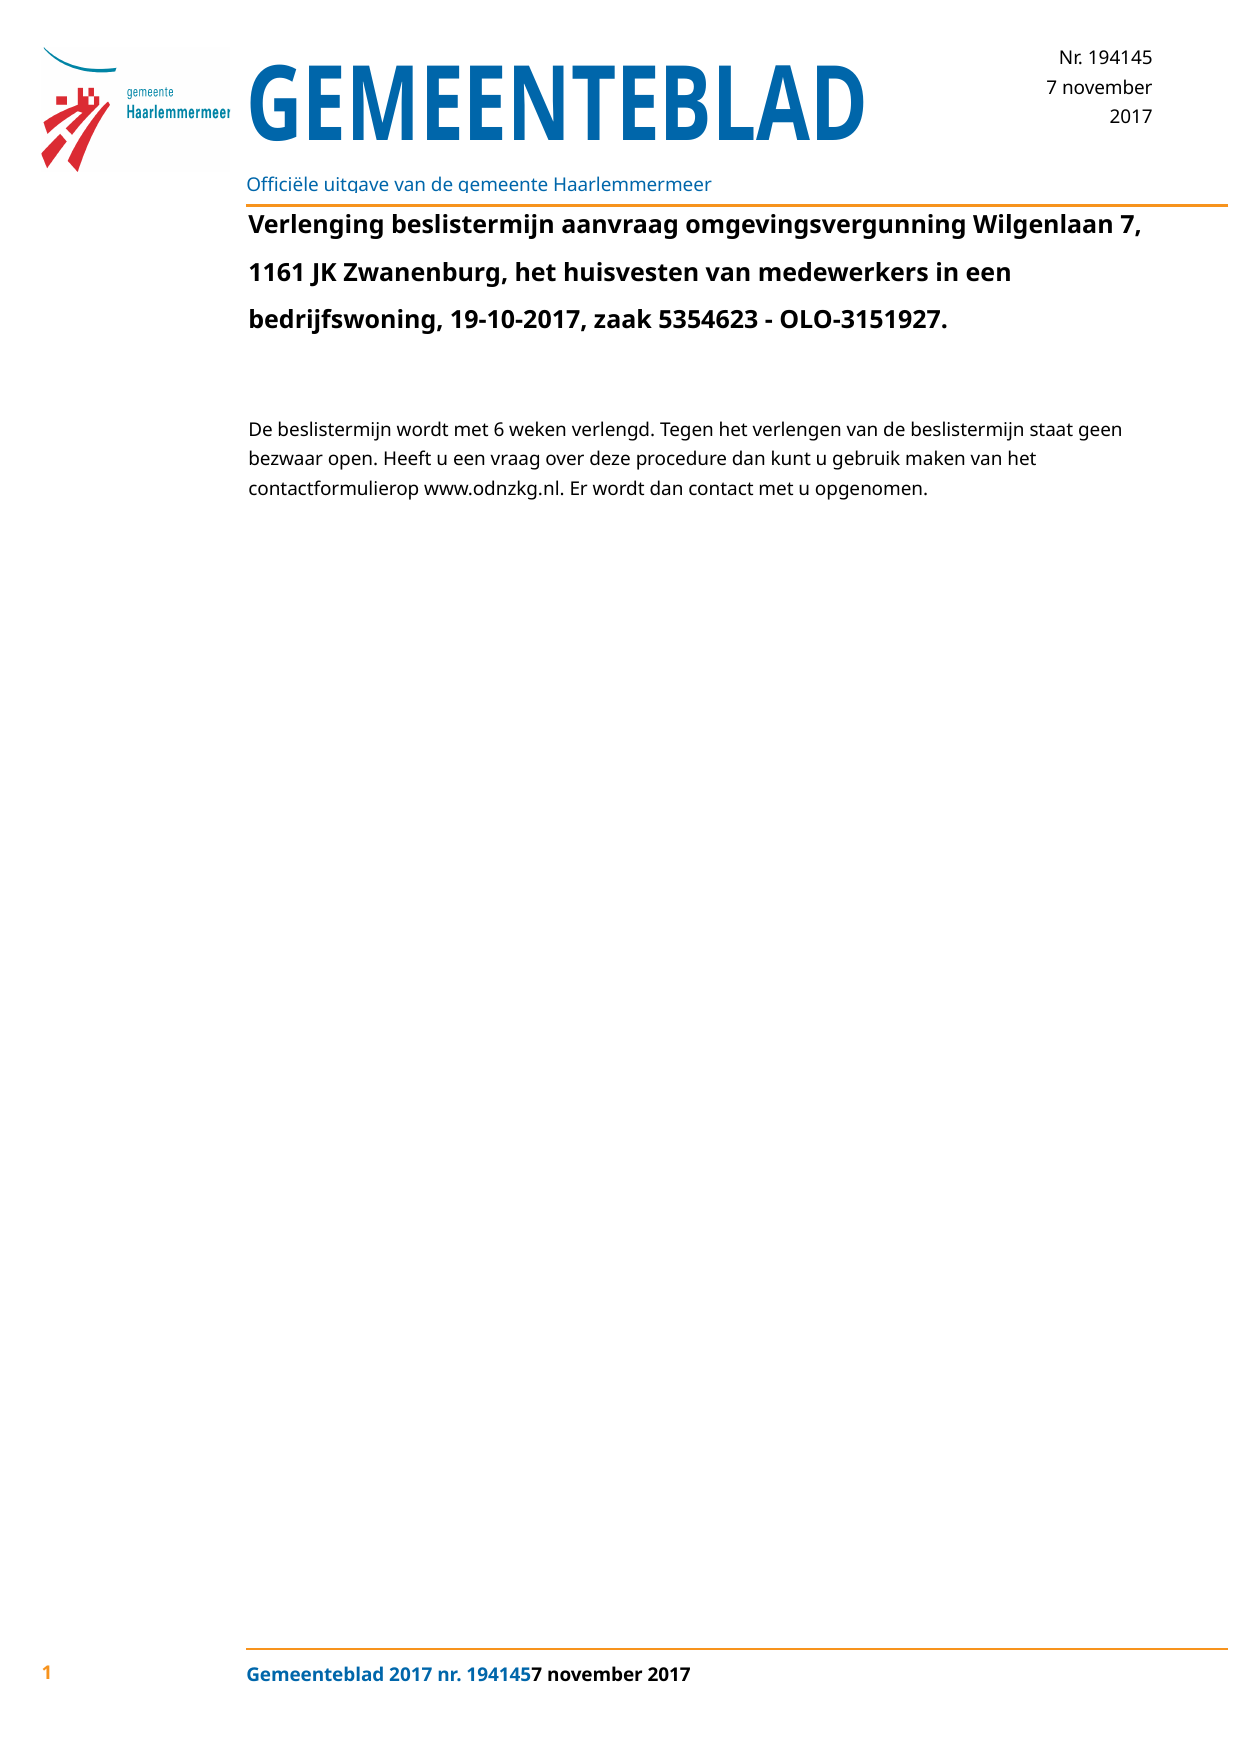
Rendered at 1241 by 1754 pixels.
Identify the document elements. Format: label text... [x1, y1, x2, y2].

text Verlenging beslistermijn aanvraag omgevingsvergunning Wilgenlaan 7, 1161 JK Zwanenburg, het huisvesten van medewerkers in een bedrijfswoning, 19-10-2017, zaak 5354623 - OLO-3151927. [248, 207, 1152, 336]
picture [41, 47, 231, 172]
text De beslistermijn wordt met 6 weken verlengd. Tegen het verlengen van de beslistermijn staat geen bezwaar open. Heeft u een vraag over deze procedure dan kunt u gebruik maken van het contactformulierop www.odnzkg.nl. Er wordt dan contact met u opgenomen. [248, 416, 1152, 501]
